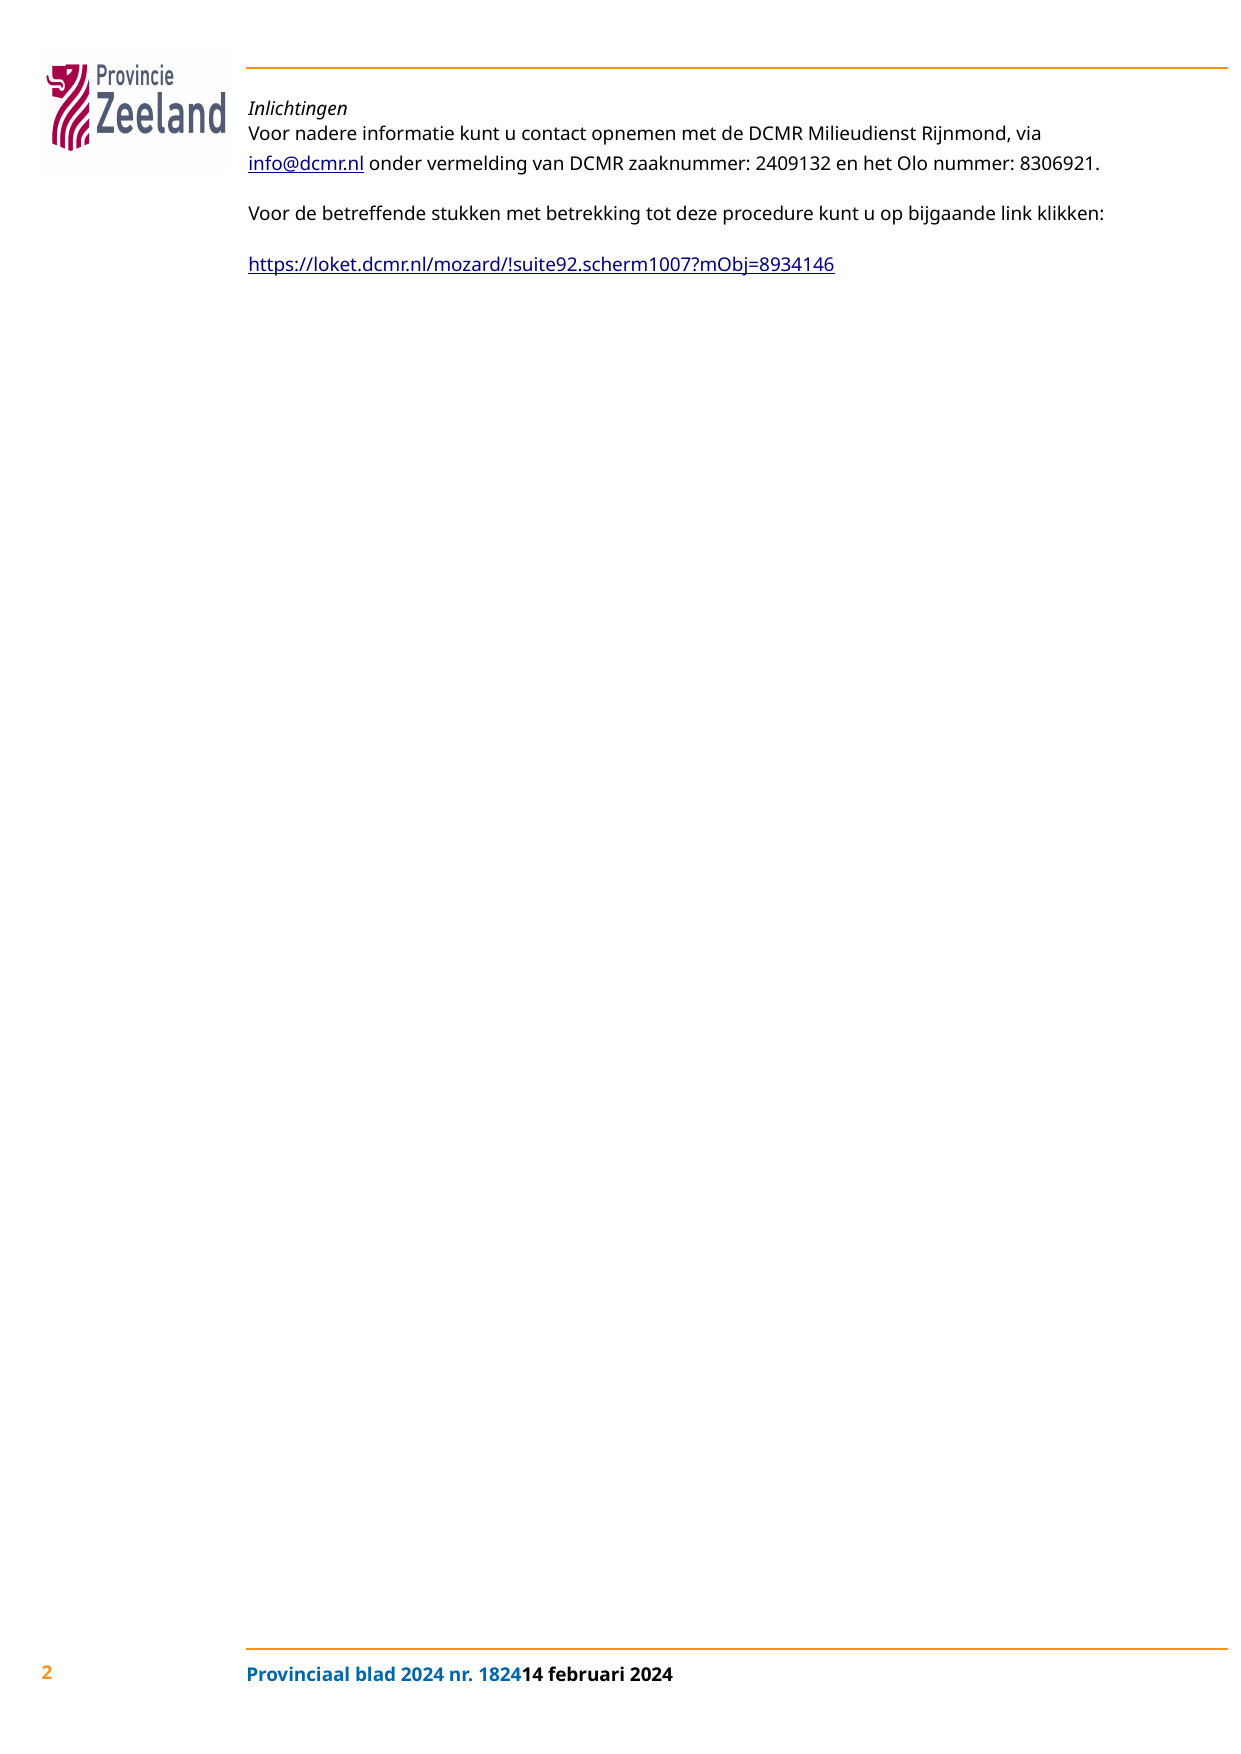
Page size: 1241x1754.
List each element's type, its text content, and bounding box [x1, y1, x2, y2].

text Voor nadere informatie kunt u contact opnemen met de DCMR Milieudienst Rijnmond, via info@dcmr.nl onder vermelding van DCMR zaaknummer: 2409132 en het Olo nummer: 8306921. [248, 121, 1152, 176]
text Inlichtingen [248, 95, 1152, 121]
text https://loket.dcmr.nl/mozard/!suite92.scherm1007?mObj=8934146 [248, 251, 1152, 277]
text Voor de betreffende stukken met betrekking tot deze procedure kunt u op bijgaande link klikken: [248, 201, 1152, 226]
picture [41, 47, 231, 172]
